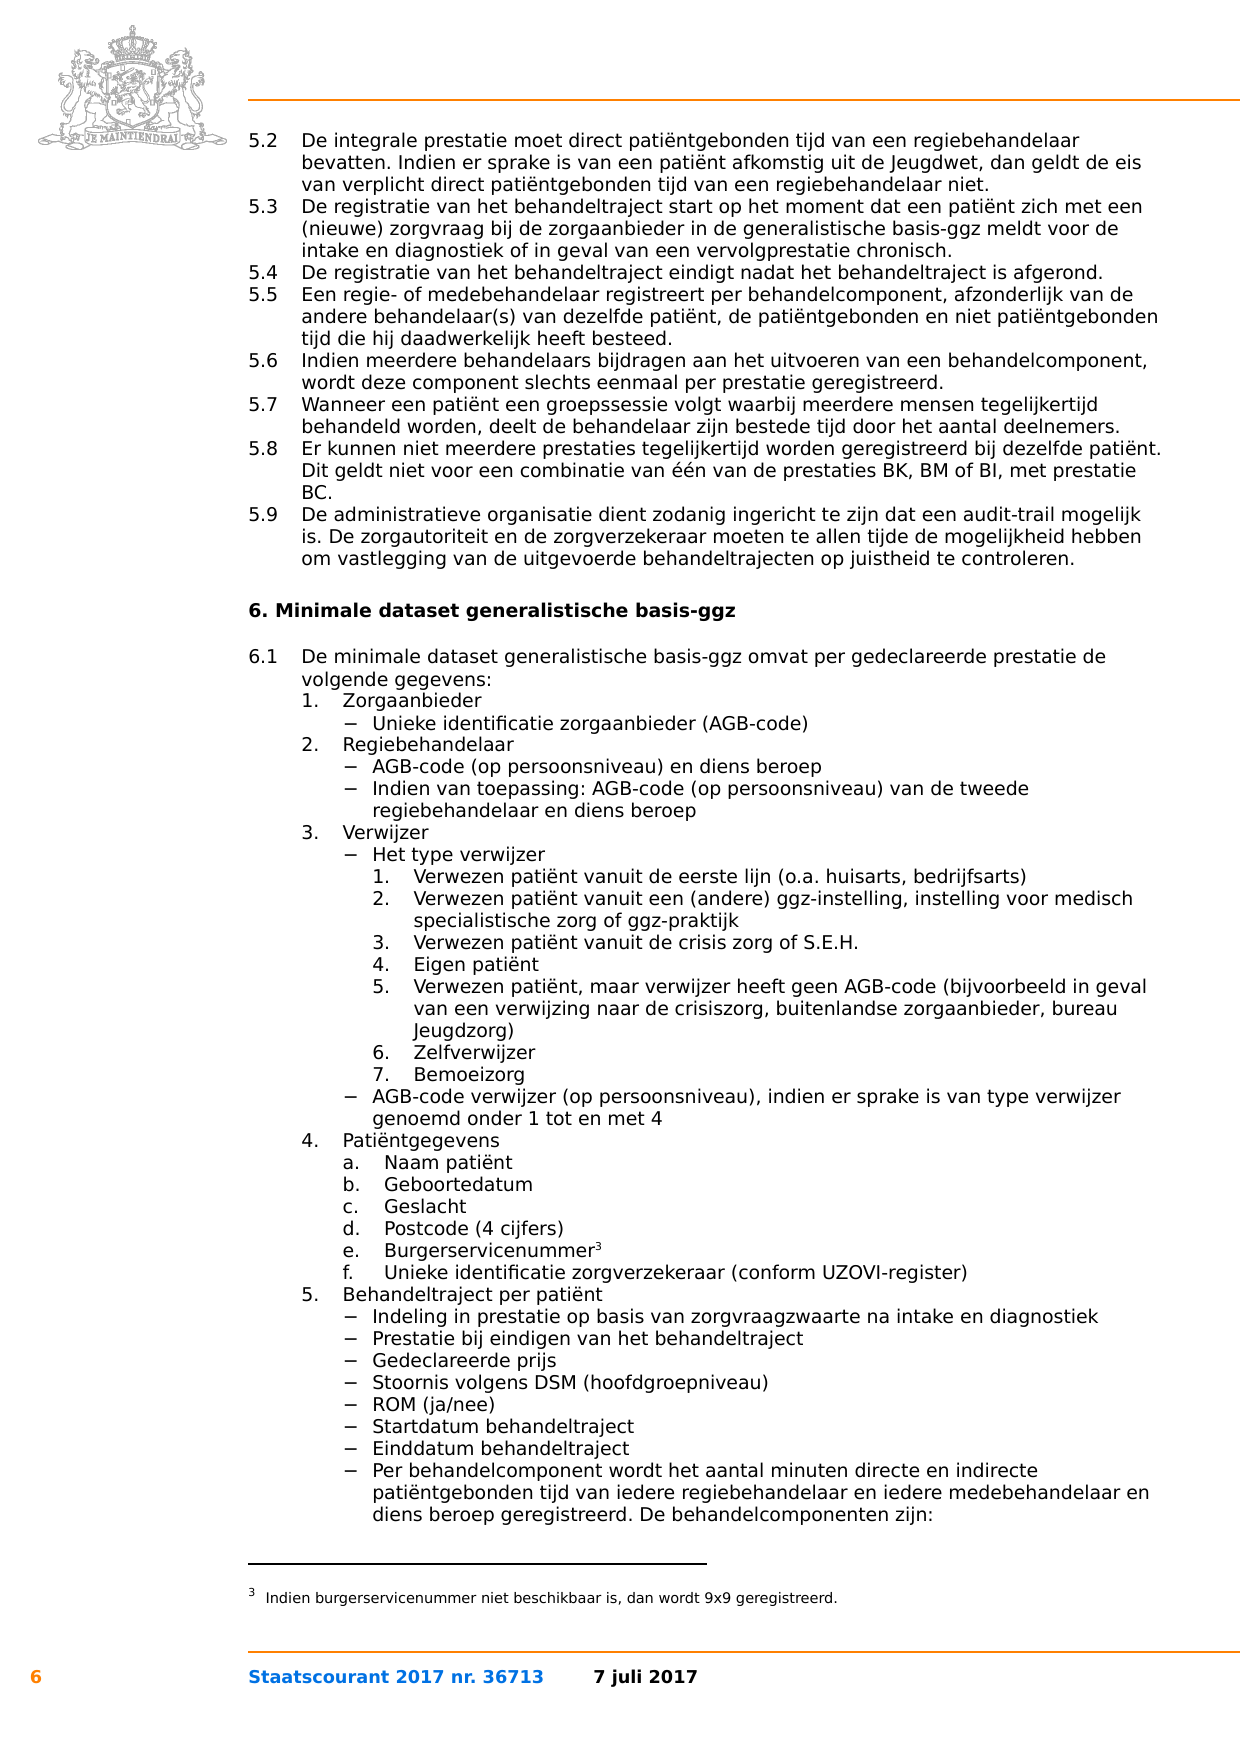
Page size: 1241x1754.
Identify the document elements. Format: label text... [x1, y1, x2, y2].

text 2. Regiebehandelaar [301, 734, 1163, 756]
text − AGB-code verwijzer (op persoonsniveau), indien er sprake is van type verwijzer genoemd onder 1 tot en met 4 [343, 1086, 1163, 1130]
text − Unieke identificatie zorgaanbieder (AGB-code) [343, 712, 1163, 734]
text 2. Verwezen patiënt vanuit een (andere) ggz-instelling, instelling voor medisch specialistische zorg of ggz-praktijk [372, 888, 1163, 932]
text 5.2 De integrale prestatie moet direct patiëntgebonden tijd van een regiebehandelaar bevatten. Indien er sprake is van een patiënt afkomstig uit de Jeugdwet, dan geldt de eis van verplicht direct patiëntgebonden tijd van een regiebehandelaar niet. [248, 130, 1163, 196]
text 4. Patiëntgegevens [301, 1130, 1163, 1152]
text 3. Verwezen patiënt vanuit de crisis zorg of S.E.H. [372, 932, 1163, 954]
text 1. Verwezen patiënt vanuit de eerste lijn (o.a. huisarts, bedrijfsarts) [372, 866, 1163, 888]
text 3. Verwijzer [301, 822, 1163, 844]
text e. Burgerservicenummer [342, 1240, 1163, 1262]
text Indien burgerservicenummer niet beschikbaar is, dan wordt 9x9 geregistreerd. [248, 1586, 1163, 1608]
text 5.9 De administratieve organisatie dient zodanig ingericht te zijn dat een audit-trail mogelijk is. De zorgautoriteit en de zorgverzekeraar moeten te allen tijde de mogelijkheid hebben om vastlegging van de uitgevoerde behandeltrajecten op juistheid te controleren. [248, 503, 1163, 569]
text 5.5 Een regie- of medebehandelaar registreert per behandelcomponent, afzonderlijk van de andere behandelaar(s) van dezelfde patiënt, de patiëntgebonden en niet patiëntgebonden tijd die hij daadwerkelijk heeft besteed. [248, 284, 1163, 350]
text − Einddatum behandeltraject [343, 1438, 1163, 1460]
text b. Geboortedatum [342, 1174, 1163, 1196]
text 5.7 Wanneer een patiënt een groepssessie volgt waarbij meerdere mensen tegelijkertijd behandeld worden, deelt de behandelaar zijn bestede tijd door het aantal deelnemers. [248, 394, 1163, 438]
text a. Naam patiënt [342, 1152, 1163, 1174]
text − Het type verwijzer [343, 844, 1163, 866]
text 1. Zorgaanbieder [301, 690, 1163, 712]
text 5. Behandeltraject per patiënt [301, 1284, 1163, 1306]
text c. Geslacht [342, 1196, 1163, 1218]
text 5.8 Er kunnen niet meerdere prestaties tegelijkertijd worden geregistreerd bij dezelfde patiënt. Dit geldt niet voor een combinatie van één van de prestaties BK, BM of BI, met prestatie BC. [248, 438, 1163, 503]
text − Prestatie bij eindigen van het behandeltraject [343, 1328, 1163, 1350]
text 4. Eigen patiënt [372, 954, 1163, 976]
text − Per behandelcomponent wordt het aantal minuten directe en indirecte patiëntgebonden tijd van iedere regiebehandelaar en iedere medebehandelaar en diens beroep geregistreerd. De behandelcomponenten zijn: [343, 1460, 1163, 1526]
text − Indeling in prestatie op basis van zorgvraagzwaarte na intake en diagnostiek [343, 1306, 1163, 1328]
text − Gedeclareerde prijs [343, 1350, 1163, 1372]
text 6. Zelfverwijzer [372, 1042, 1163, 1064]
text 5.4 De registratie van het behandeltraject eindigt nadat het behandeltraject is afgerond. [248, 262, 1163, 284]
text d. Postcode (4 cijfers) [342, 1218, 1163, 1240]
subtitle 6. Minimale dataset generalistische basis-ggz [248, 599, 1163, 621]
text 5.6 Indien meerdere behandelaars bijdragen aan het uitvoeren van een behandelcomponent, wordt deze component slechts eenmaal per prestatie geregistreerd. [248, 350, 1163, 394]
text 5. Verwezen patiënt, maar verwijzer heeft geen AGB-code (bijvoorbeeld in geval van een verwijzing naar de crisiszorg, buitenlandse zorgaanbieder, bureau Jeugdzorg) [372, 976, 1163, 1042]
text − Indien van toepassing: AGB-code (op persoonsniveau) van de tweede regiebehandelaar en diens beroep [343, 778, 1163, 822]
text f. Unieke identificatie zorgverzekeraar (conform UZOVI-register) [342, 1262, 1163, 1284]
text 6.1 De minimale dataset generalistische basis-ggz omvat per gedeclareerde prestatie de volgende gegevens: [248, 646, 1163, 690]
text 5.3 De registratie van het behandeltraject start op het moment dat een patiënt zich met een (nieuwe) zorgvraag bij de zorgaanbieder in de generalistische basis-ggz meldt voor de intake en diagnostiek of in geval van een vervolgprestatie chronisch. [248, 196, 1163, 262]
text − AGB-code (op persoonsniveau) en diens beroep [343, 756, 1163, 778]
text − Startdatum behandeltraject [343, 1416, 1163, 1438]
text 7. Bemoeizorg [372, 1064, 1163, 1086]
text − Stoornis volgens DSM (hoofdgroepniveau) [343, 1372, 1163, 1394]
text − ROM (ja/nee) [343, 1394, 1163, 1416]
picture [38, 25, 227, 150]
